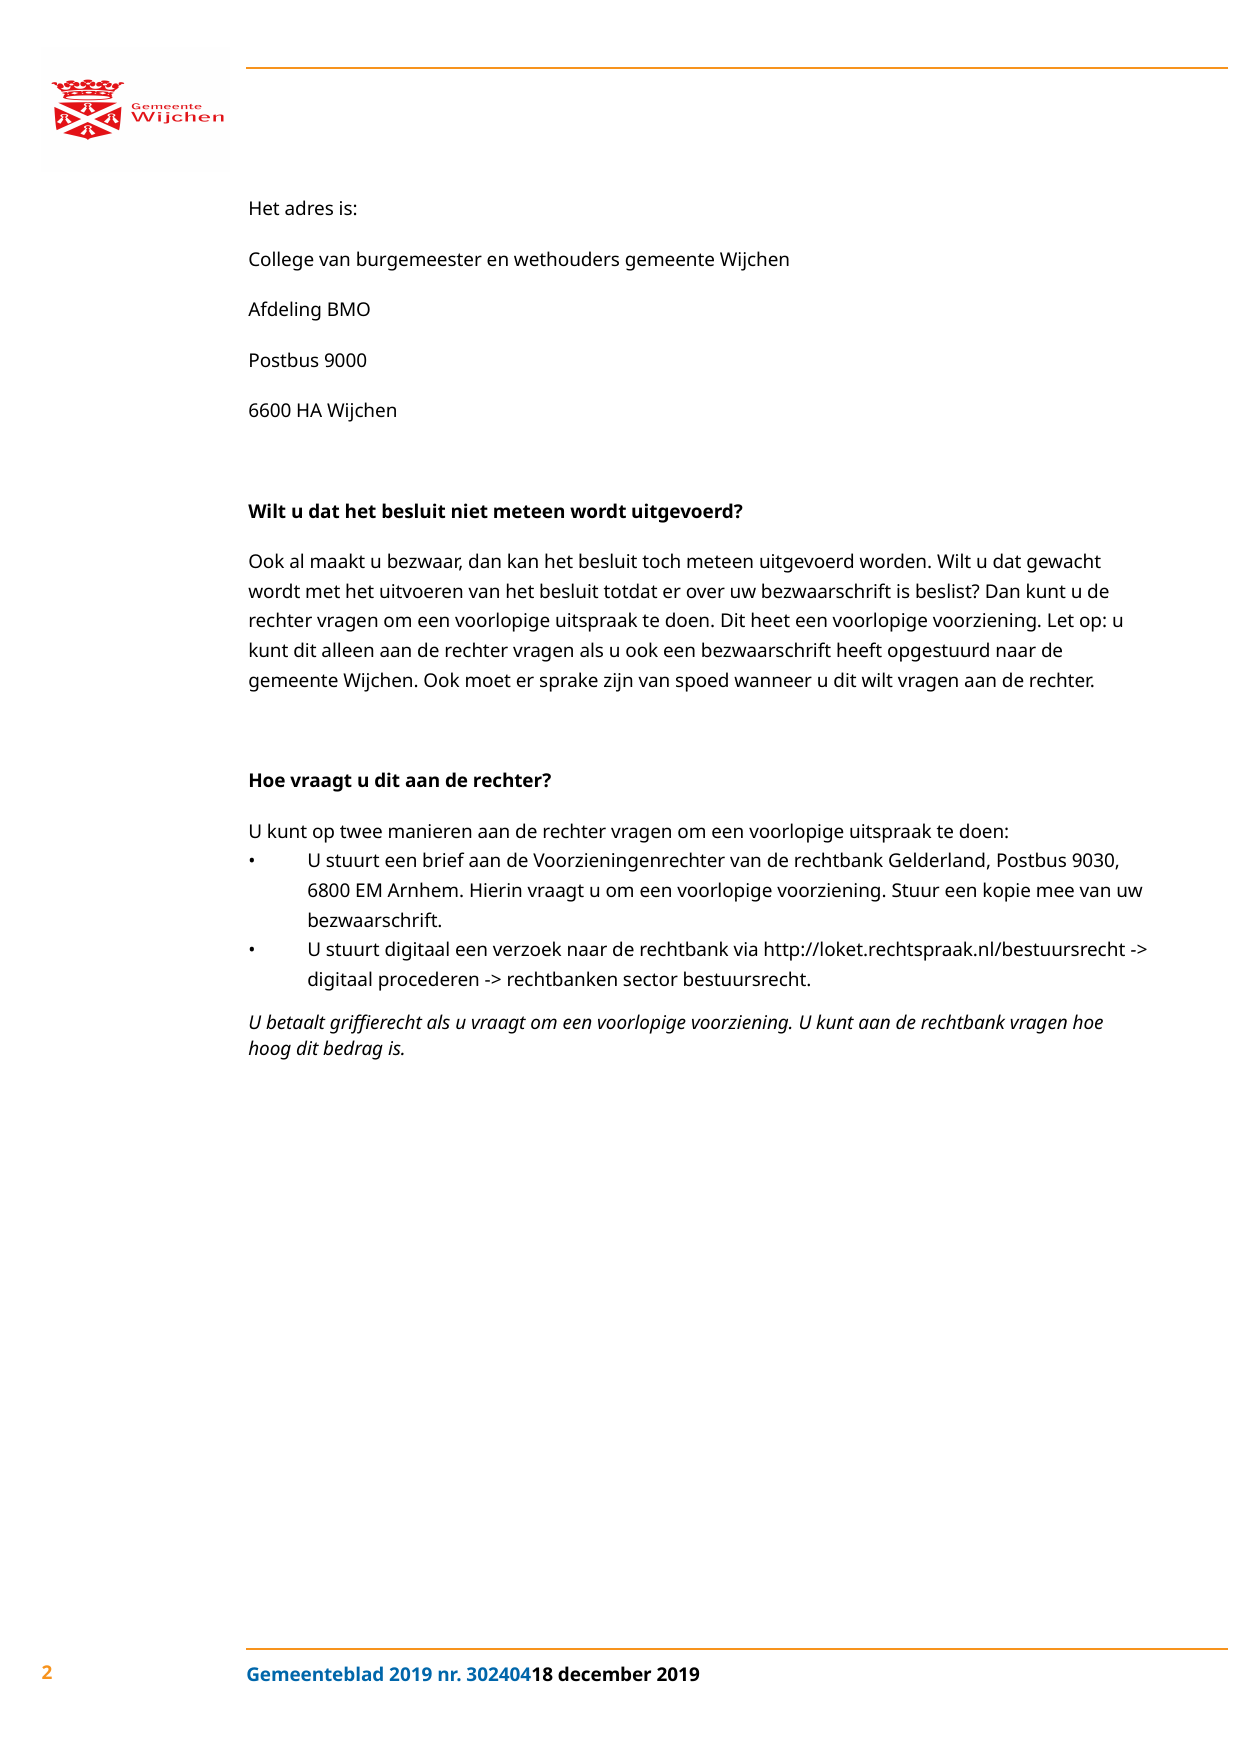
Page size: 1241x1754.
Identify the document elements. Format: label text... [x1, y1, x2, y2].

text Afdeling BMO [248, 296, 1152, 322]
text Postbus 9000 [248, 347, 1152, 373]
text U kunt op twee manieren aan de rechter vragen om een voorlopige uitspraak te doen: [248, 818, 1152, 844]
text Ook al maakt u bezwaar, dan kan het besluit toch meteen uitgevoerd worden. Wilt u dat gewacht wordt met het uitvoeren van het besluit totdat er over uw bezwaarschrift is beslist? Dan kunt u de rechter vragen om een voorlopige uitspraak te doen. Dit heet een voorlopige voorziening. Let op: u kunt dit alleen aan de rechter vragen als u ook een bezwaarschrift heeft opgestuurd naar de gemeente Wijchen. Ook moet er sprake zijn van spoed wanneer u dit wilt vragen aan de rechter. [248, 548, 1152, 693]
text Het adres is: [248, 196, 1152, 221]
text 6600 HA Wijchen [248, 397, 1152, 423]
list U stuurt een brief aan de Voorzieningenrechter van de rechtbank Gelderland, Postbus 9030, 6800 EM Arnhem. Hierin vraagt u om een voorlopige voorziening. Stuur een kopie mee van uw bezwaarschrift. [248, 848, 1152, 933]
text Wilt u dat het besluit niet meteen wordt uitgevoerd? [248, 498, 1152, 524]
text Hoe vraagt u dit aan de rechter? [248, 768, 1152, 793]
text College van burgemeester en wethouders gemeente Wijchen [248, 246, 1152, 272]
text U betaalt griffierecht als u vraagt om een voorlopige voorziening. U kunt aan de rechtbank vragen hoe hoog dit bedrag is. [248, 1009, 1152, 1061]
picture [41, 47, 231, 172]
list U stuurt digitaal een verzoek naar de rechtbank via http://loket.rechtspraak.nl/bestuursrecht -> digitaal procederen -> rechtbanken sector bestuursrecht. [248, 936, 1152, 992]
